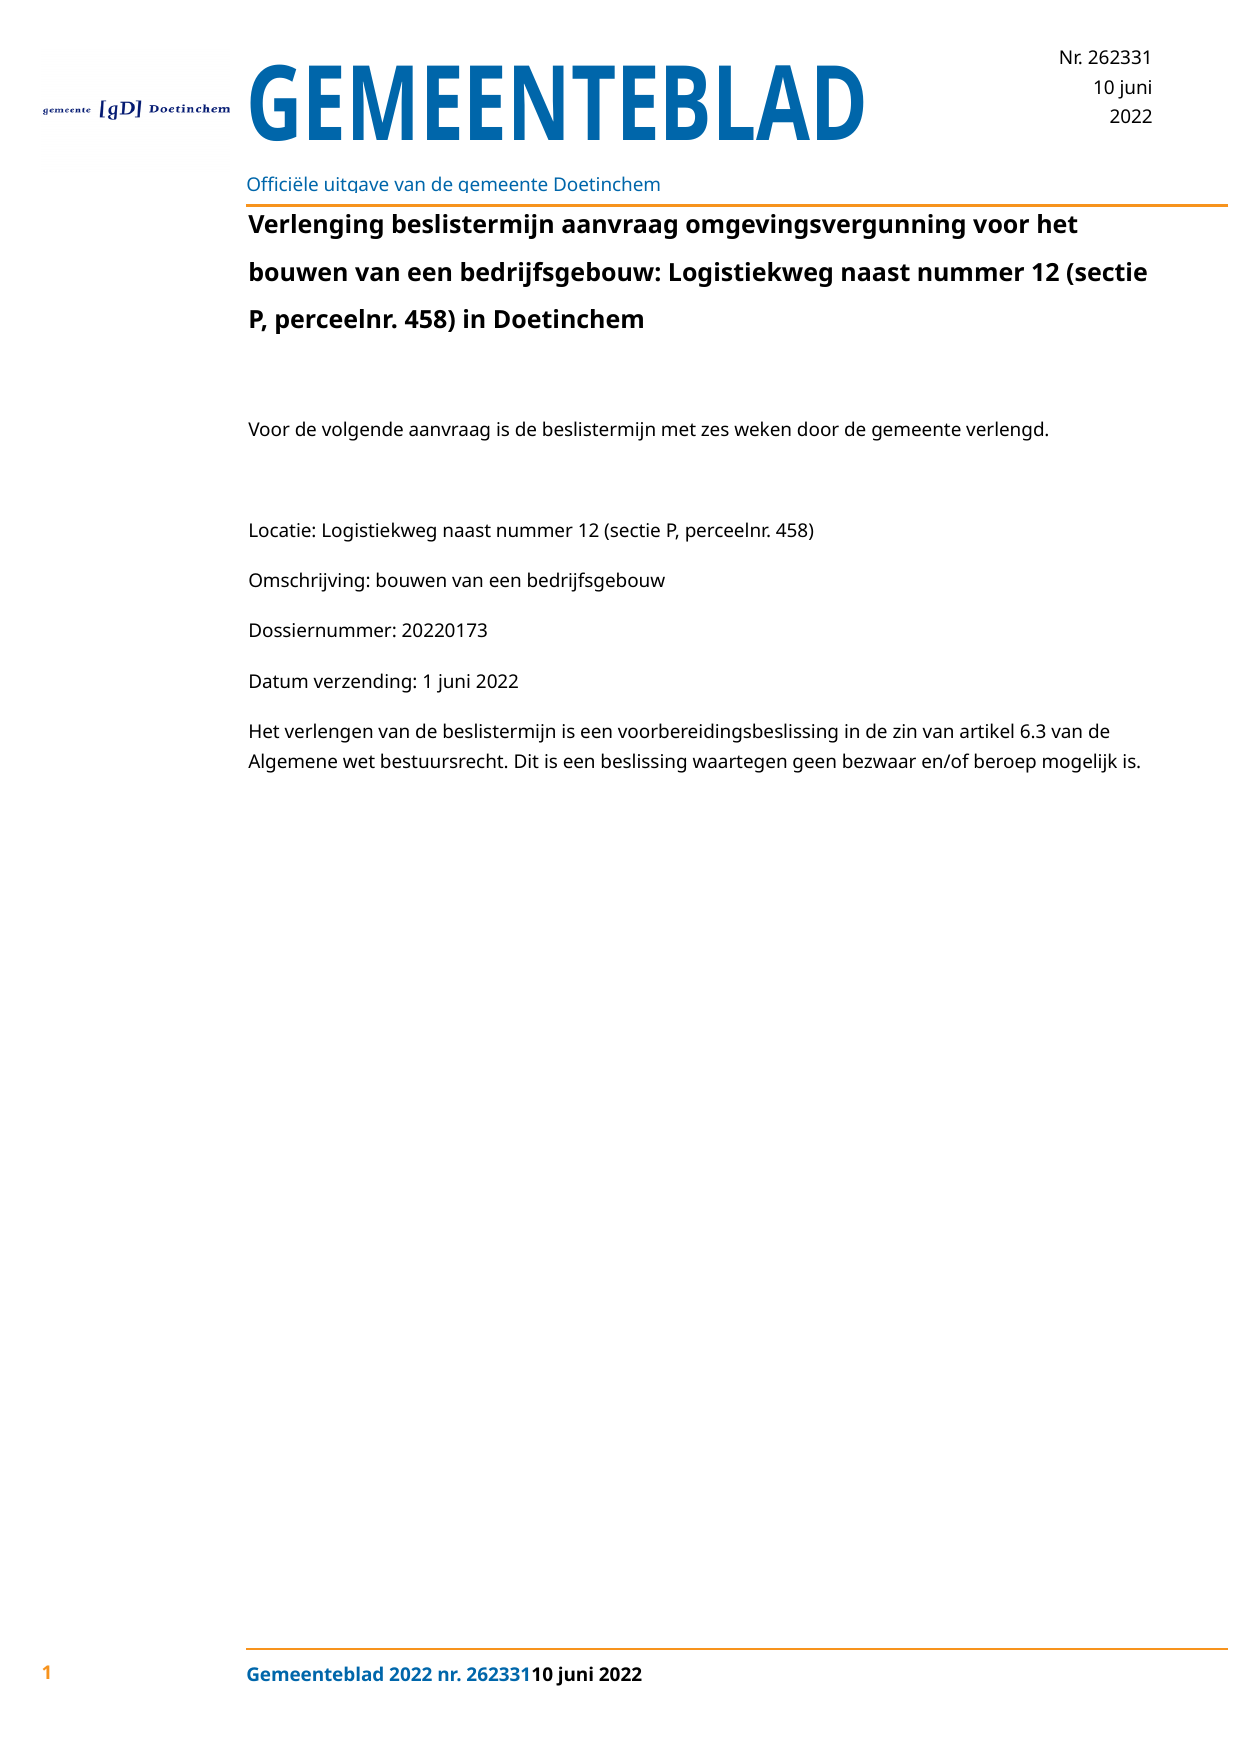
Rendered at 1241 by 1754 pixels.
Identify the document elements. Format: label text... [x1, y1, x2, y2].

text Datum verzending: 1 juni 2022 [248, 668, 1152, 694]
text Voor de volgende aanvraag is de beslistermijn met zes weken door de gemeente verlengd. [248, 416, 1152, 442]
text Het verlengen van de beslistermijn is een voorbereidingsbeslissing in de zin van artikel 6.3 van de Algemene wet bestuursrecht. Dit is een beslissing waartegen geen bezwaar en/of beroep mogelijk is. [248, 718, 1152, 774]
text Omschrijving: bouwen van een bedrijfsgebouw [248, 567, 1152, 593]
text Verlenging beslistermijn aanvraag omgevingsvergunning voor het bouwen van een bedrijfsgebouw: Logistiekweg naast nummer 12 (sectie P, perceelnr. 458) in Doetinchem [248, 207, 1152, 336]
picture [41, 47, 231, 172]
text Locatie: Logistiekweg naast nummer 12 (sectie P, perceelnr. 458) [248, 517, 1152, 542]
text Dossiernummer: 20220173 [248, 618, 1152, 643]
